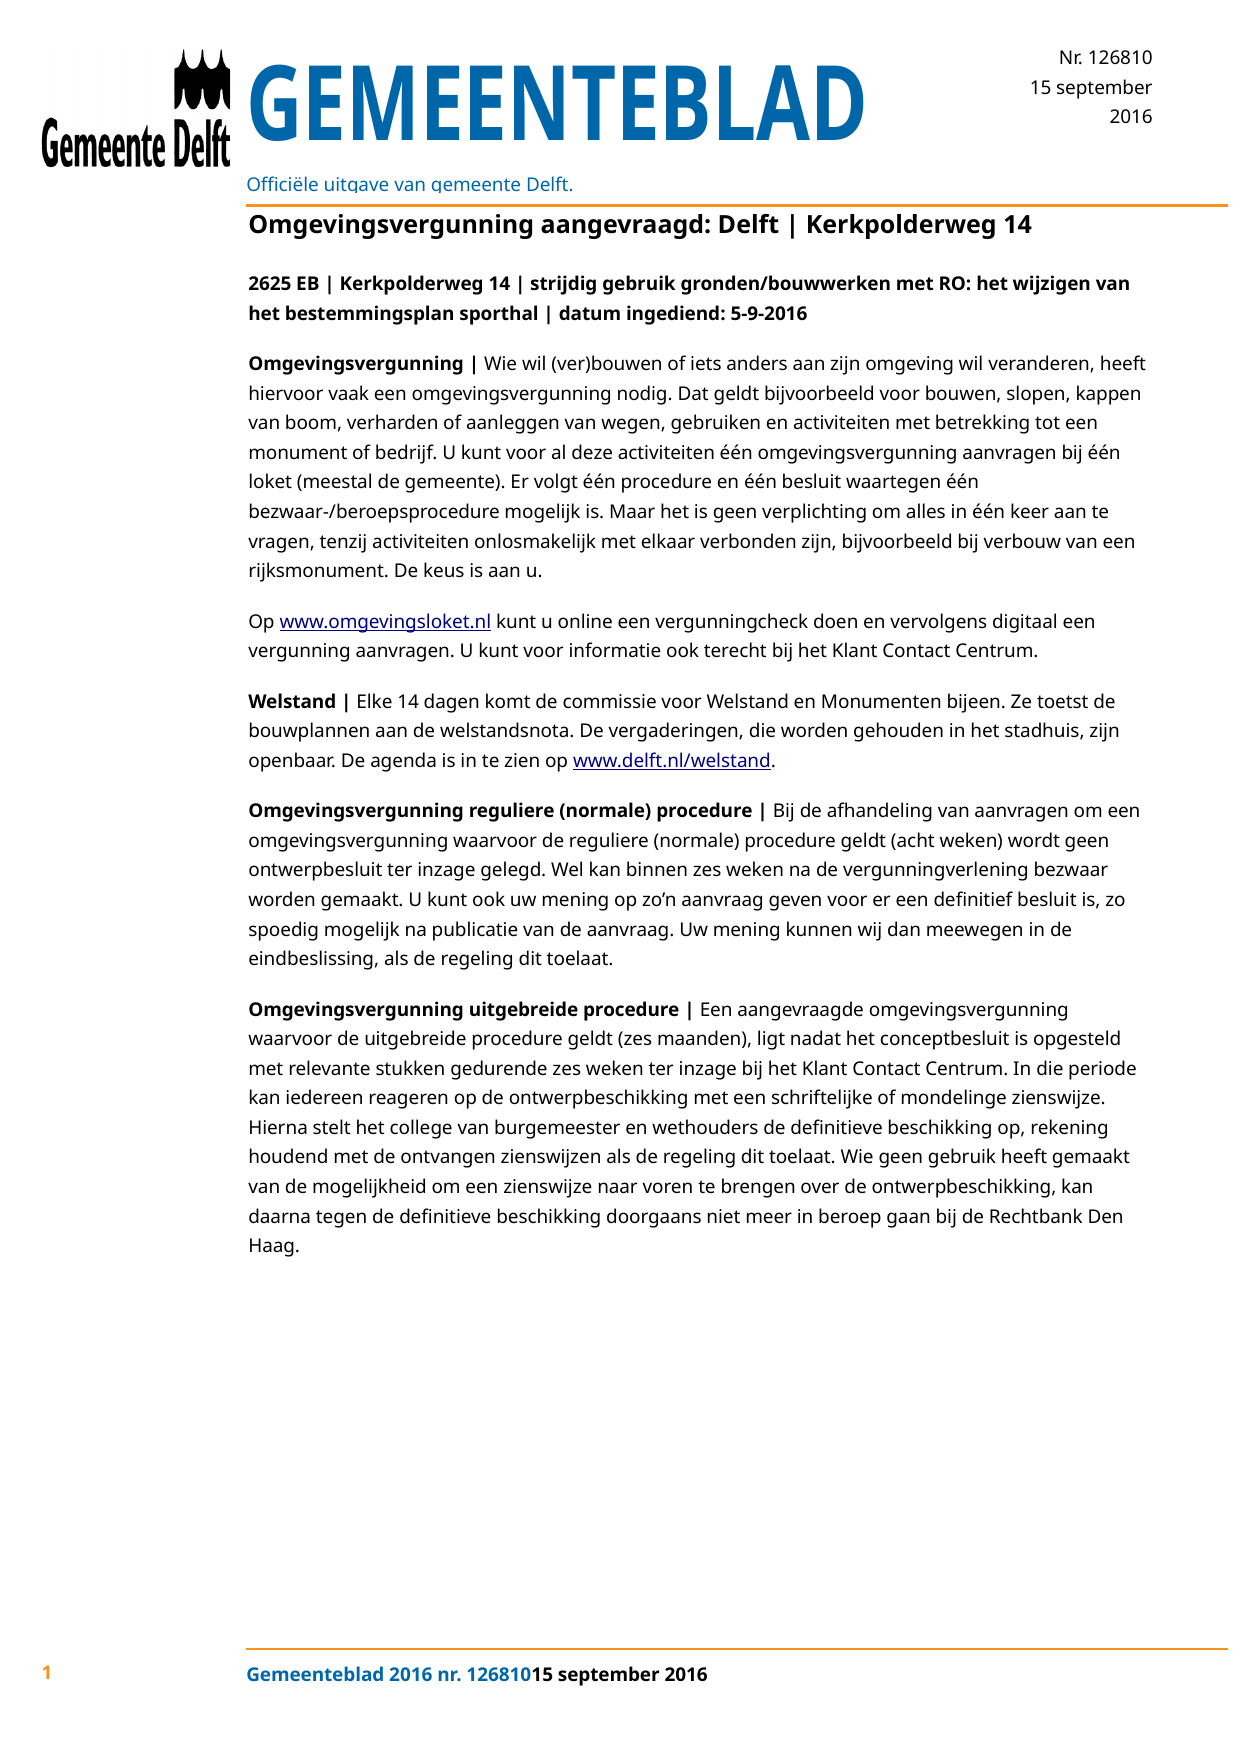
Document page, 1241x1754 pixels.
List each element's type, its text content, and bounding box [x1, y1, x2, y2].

text Omgevingsvergunning reguliere (normale) procedure | Bij de afhandeling van aanvragen om een omgevingsvergunning waarvoor de reguliere (normale) procedure geldt (acht weken) wordt geen ontwerpbesluit ter inzage gelegd. Wel kan binnen zes weken na de vergunningverlening bezwaar worden gemaakt. U kunt ook uw mening op zo’n aanvraag geven voor er een definitief besluit is, zo spoedig mogelijk na publicatie van de aanvraag. Uw mening kunnen wij dan meewegen in de eindbeslissing, als de regeling dit toelaat. [248, 797, 1152, 971]
text Omgevingsvergunning uitgebreide procedure | Een aangevraagde omgevingsvergunning waarvoor de uitgebreide procedure geldt (zes maanden), ligt nadat het conceptbesluit is opgesteld met relevante stukken gedurende zes weken ter inzage bij het Klant Contact Centrum. In die periode kan iedereen reageren op de ontwerpbeschikking met een schriftelijke of mondelinge zienswijze. Hierna stelt het college van burgemeester en wethouders de definitieve beschikking op, rekening houdend met de ontvangen zienswijzen als de regeling dit toelaat. Wie geen gebruik heeft gemaakt van de mogelijkheid om een zienswijze naar voren te brengen over de ontwerpbeschikking, kan daarna tegen de definitieve beschikking doorgaans niet meer in beroep gaan bij de Rechtbank Den Haag. [248, 996, 1152, 1258]
text 2625 EB | Kerkpolderweg 14 | strijdig gebruik gronden/bouwwerken met RO: het wijzigen van het bestemmingsplan sporthal | datum ingediend: 5-9-2016 [248, 270, 1152, 326]
text Op www.omgevingsloket.nl kunt u online een vergunningcheck doen en vervolgens digitaal een vergunning aanvragen. U kunt voor informatie ook terecht bij het Klant Contact Centrum. [248, 608, 1152, 663]
text Omgevingsvergunning aangevraagd: Delft | Kerkpolderweg 14 [248, 207, 1152, 241]
text Welstand | Elke 14 dagen komt de commissie voor Welstand en Monumenten bijeen. Ze toetst de bouwplannen aan de welstandsnota. De vergaderingen, die worden gehouden in het stadhuis, zijn openbaar. De agenda is in te zien op www.delft.nl/welstand. [248, 688, 1152, 773]
picture [41, 47, 231, 172]
text Omgevingsvergunning | Wie wil (ver)bouwen of iets anders aan zijn omgeving wil veranderen, heeft hiervoor vaak een omgevingsvergunning nodig. Dat geldt bijvoorbeeld voor bouwen, slopen, kappen van boom, verharden of aanleggen van wegen, gebruiken en activiteiten met betrekking tot een monument of bedrijf. U kunt voor al deze activiteiten één omgevingsvergunning aanvragen bij één loket (meestal de gemeente). Er volgt één procedure en één besluit waartegen één bezwaar-/beroepsprocedure mogelijk is. Maar het is geen verplichting om alles in één keer aan te vragen, tenzij activiteiten onlosmakelijk met elkaar verbonden zijn, bijvoorbeeld bij verbouw van een rijksmonument. De keus is aan u. [248, 350, 1152, 583]
